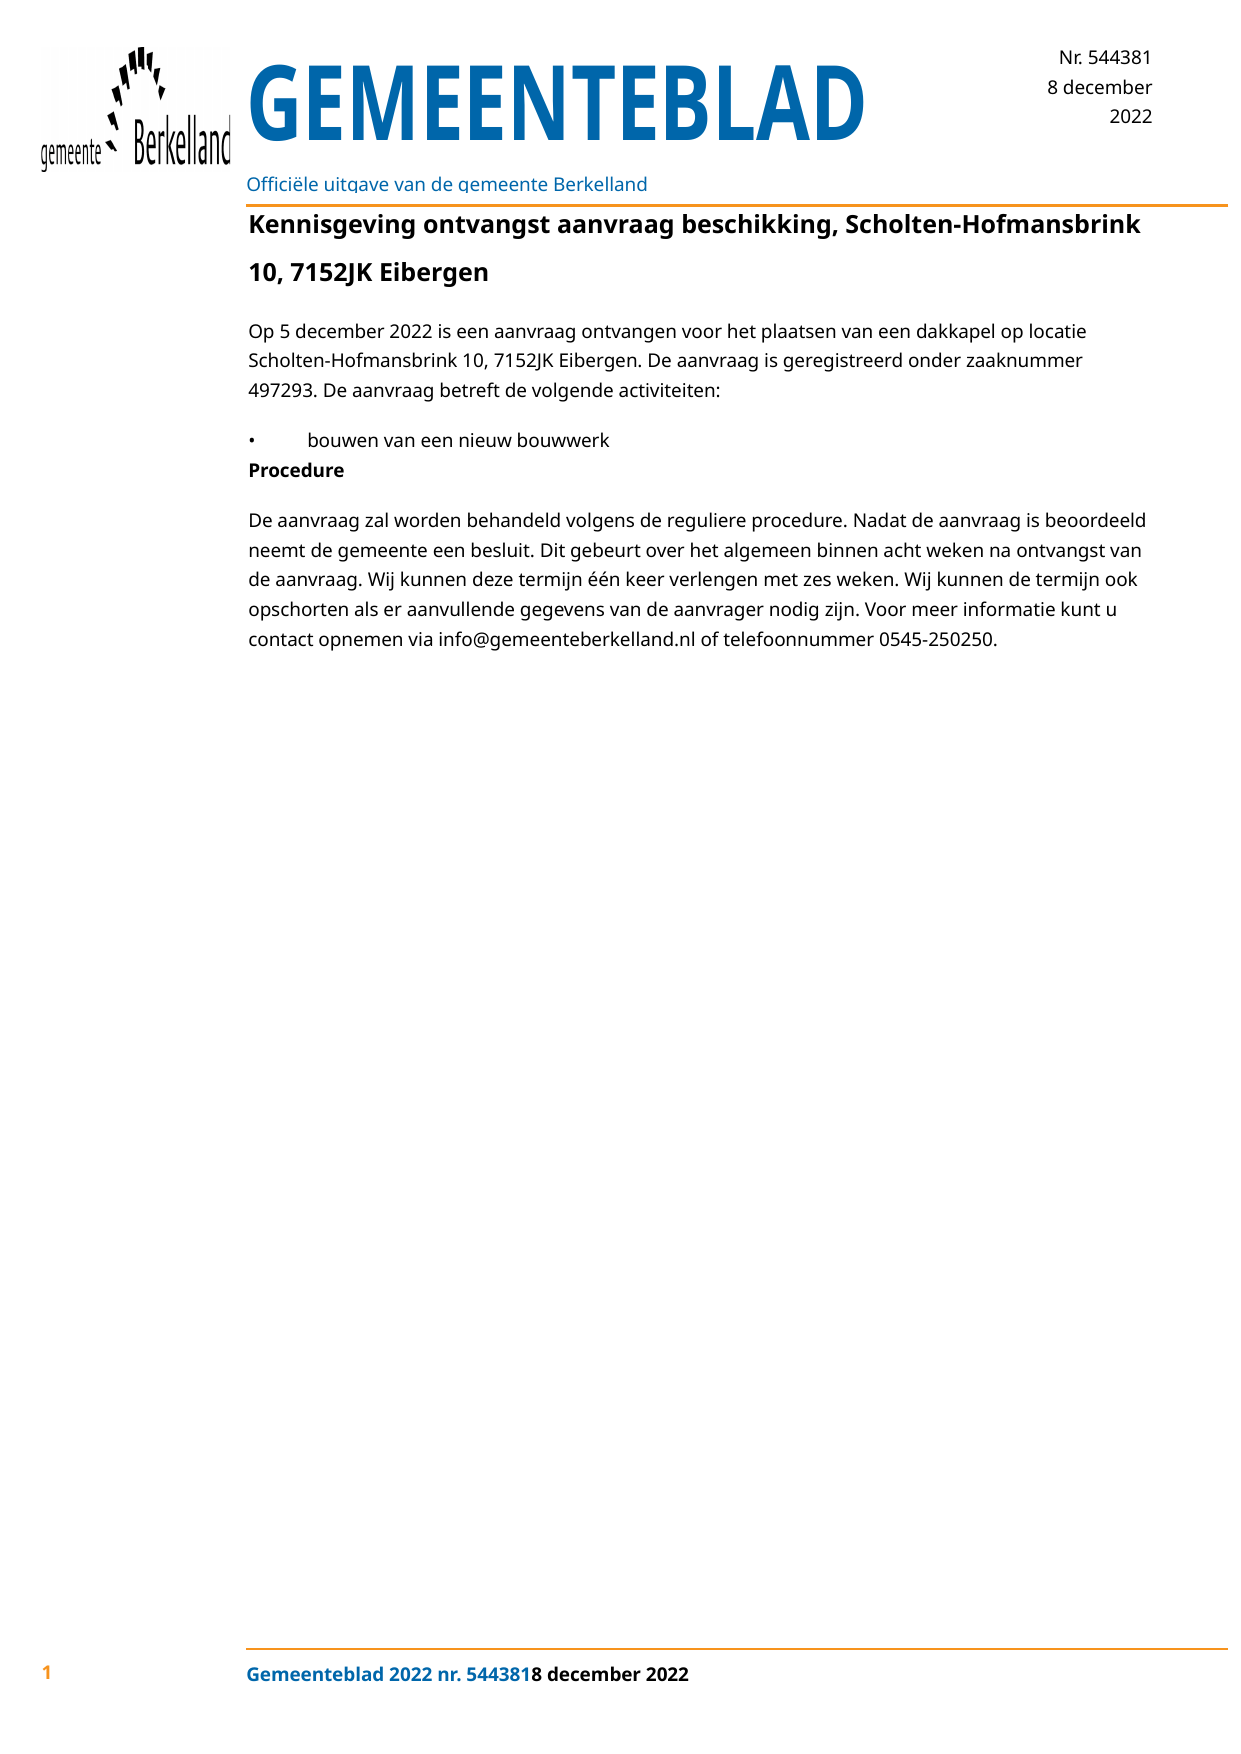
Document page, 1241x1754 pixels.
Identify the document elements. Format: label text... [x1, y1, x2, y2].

list bouwen van een nieuw bouwwerk [248, 427, 1152, 453]
text Kennisgeving ontvangst aanvraag beschikking, Scholten-Hofmansbrink 10, 7152JK Eibergen [248, 207, 1152, 288]
picture [41, 47, 231, 172]
text Op 5 december 2022 is een aanvraag ontvangen voor het plaatsen van een dakkapel op locatie Scholten-Hofmansbrink 10, 7152JK Eibergen. De aanvraag is geregistreerd onder zaaknummer 497293. De aanvraag betreft de volgende activiteiten: [248, 318, 1152, 403]
text Procedure [248, 457, 1152, 483]
text De aanvraag zal worden behandeld volgens de reguliere procedure. Nadat de aanvraag is beoordeeld neemt de gemeente een besluit. Dit gebeurt over het algemeen binnen acht weken na ontvangst van de aanvraag. Wij kunnen deze termijn één keer verlengen met zes weken. Wij kunnen de termijn ook opschorten als er aanvullende gegevens van de aanvrager nodig zijn. Voor meer informatie kunt u contact opnemen via info@gemeenteberkelland.nl of telefoonnummer 0545-250250. [248, 507, 1152, 652]
